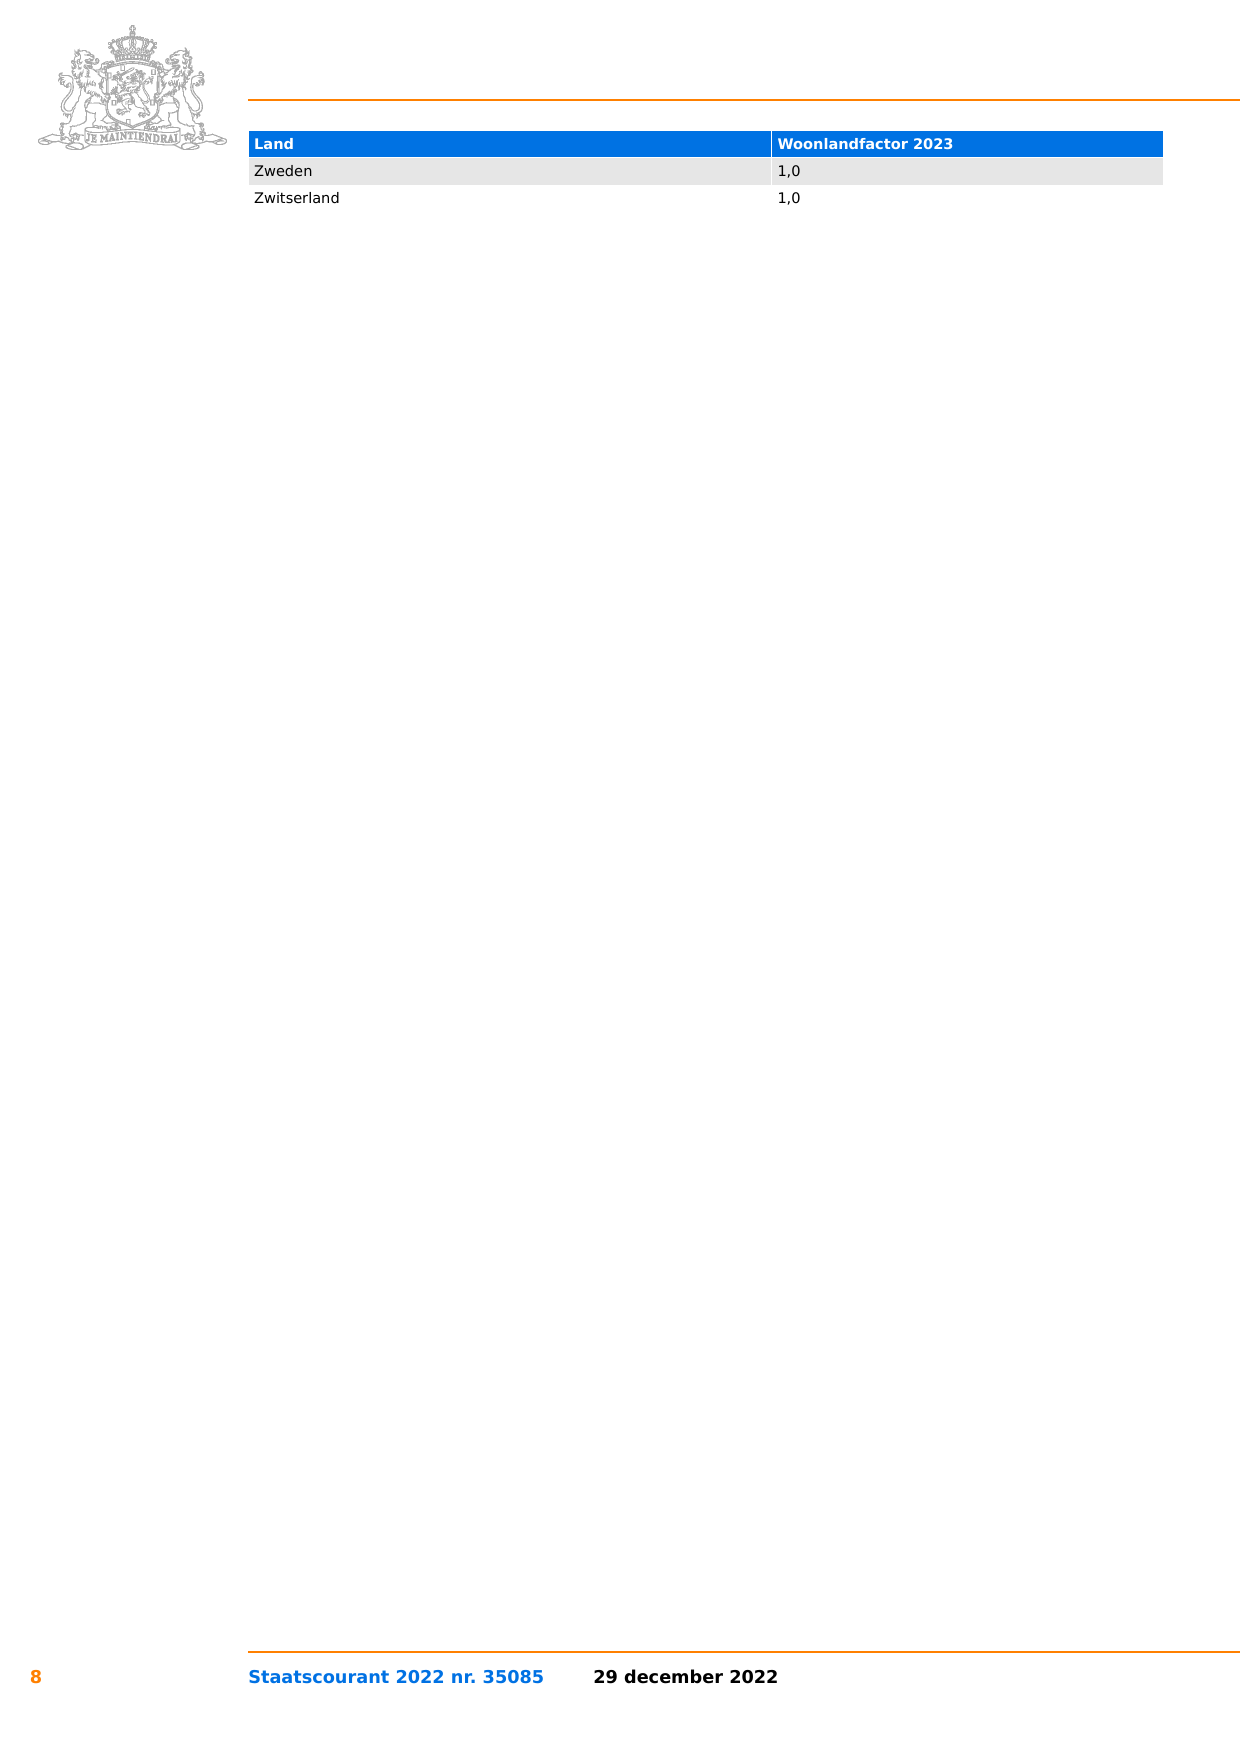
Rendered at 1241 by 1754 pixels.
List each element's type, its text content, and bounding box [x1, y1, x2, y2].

table_cell 1,0 [772, 158, 1163, 185]
table_header Woonlandfactor 2023 [772, 131, 1163, 157]
table_cell 1,0 [772, 186, 1163, 212]
picture [38, 25, 227, 150]
table_cell Zwitserland [249, 186, 771, 212]
table_cell Zweden [249, 158, 771, 185]
table_header Land [249, 131, 771, 157]
